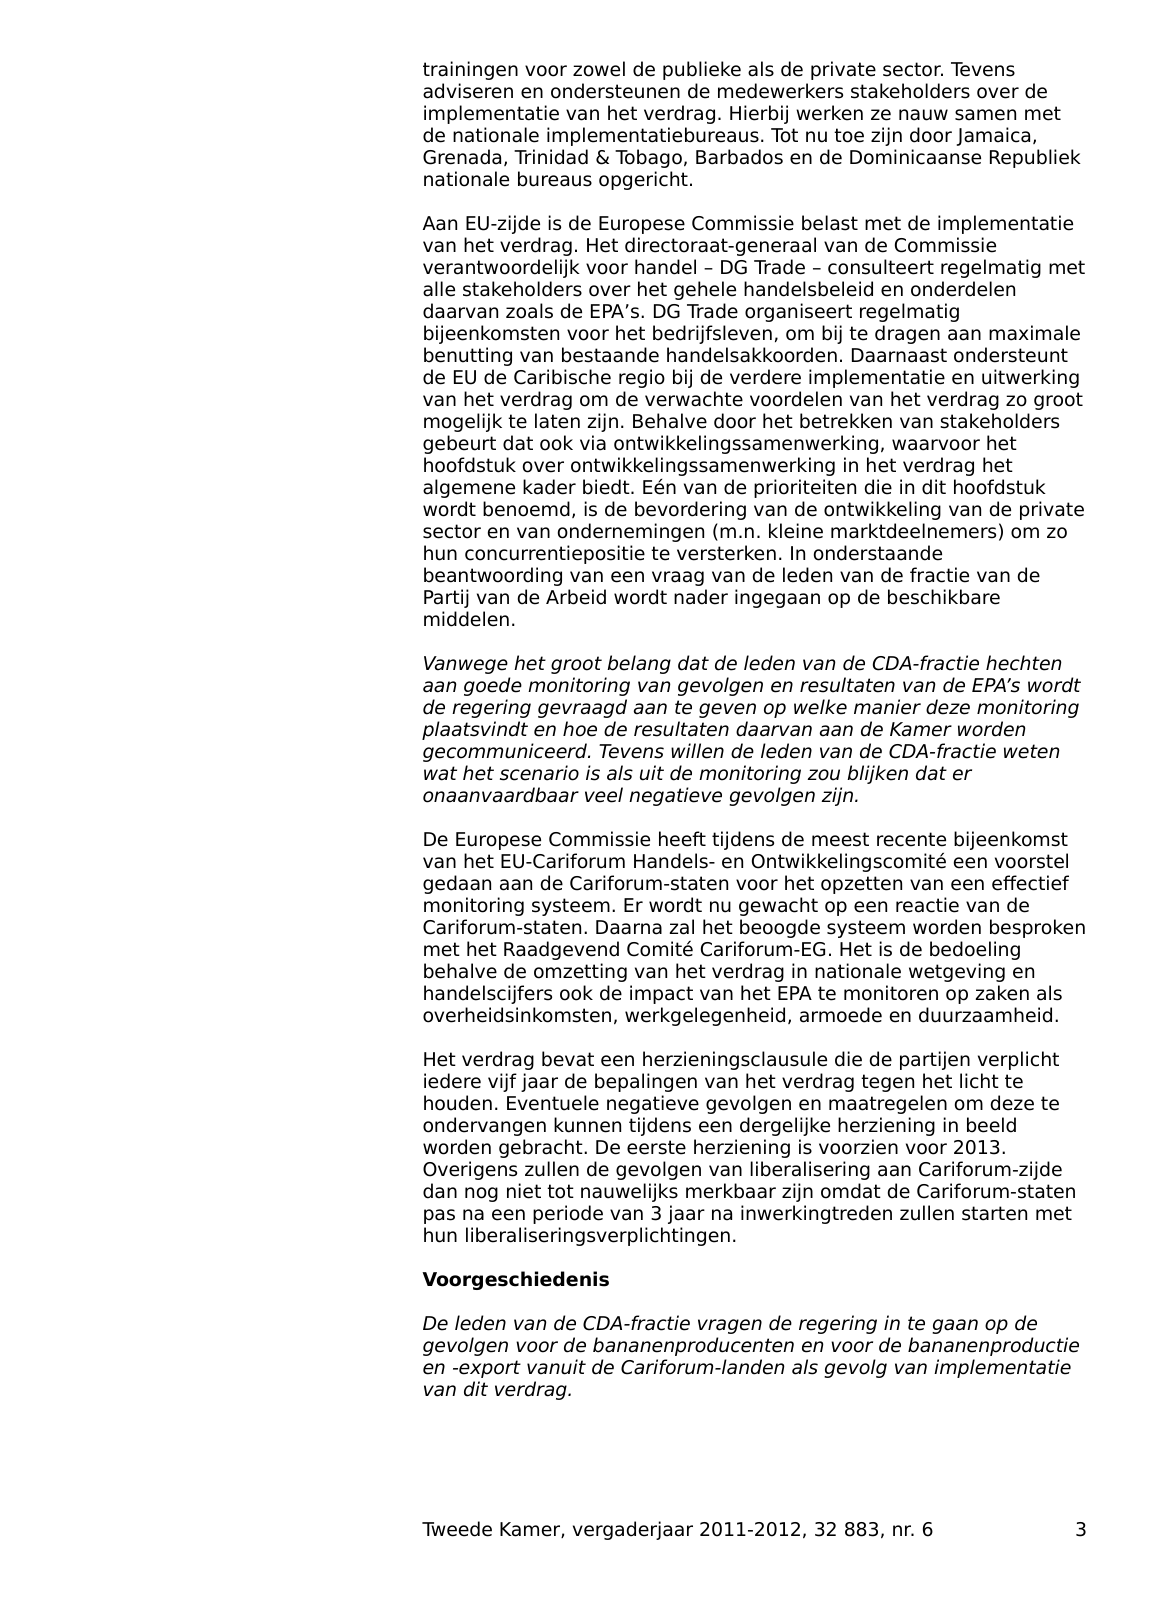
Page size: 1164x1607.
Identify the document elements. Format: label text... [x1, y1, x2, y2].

subtitle Voorgeschiedenis [422, 1269, 1087, 1291]
text trainingen voor zowel de publieke als de private sector. Tevens adviseren en ondersteunen de medewerkers stakeholders over de implementatie van het verdrag. Hierbij werken ze nauw samen met de nationale implementatiebureaus. Tot nu toe zijn door Jamaica, Grenada, Trinidad & Tobago, Barbados en de Dominicaanse Republiek nationale bureaus opgericht. [422, 59, 1087, 191]
text De Europese Commissie heeft tijdens de meest recente bijeenkomst van het EU-Cariforum Handels- en Ontwikkelingscomité een voorstel gedaan aan de Cariforum-staten voor het opzetten van een effectief monitoring systeem. Er wordt nu gewacht op een reactie van de Cariforum-staten. Daarna zal het beoogde systeem worden besproken met het Raadgevend Comité Cariforum-EG. Het is de bedoeling behalve de omzetting van het verdrag in nationale wetgeving en handelscijfers ook de impact van het EPA te monitoren op zaken als overheidsinkomsten, werkgelegenheid, armoede en duurzaamheid. [422, 829, 1087, 1027]
text Het verdrag bevat een herzieningsclausule die de partijen verplicht iedere vijf jaar de bepalingen van het verdrag tegen het licht te houden. Eventuele negatieve gevolgen en maatregelen om deze te ondervangen kunnen tijdens een dergelijke herziening in beeld worden gebracht. De eerste herziening is voorzien voor 2013. Overigens zullen de gevolgen van liberalisering aan Cariforum-zijde dan nog niet tot nauwelijks merkbaar zijn omdat de Cariforum-staten pas na een periode van 3 jaar na inwerkingtreden zullen starten met hun liberaliseringsverplichtingen. [422, 1049, 1087, 1247]
text De leden van de CDA-fractie vragen de regering in te gaan op de gevolgen voor de bananenproducenten en voor de bananenproductie en -export vanuit de Cariforum-landen als gevolg van implementatie van dit verdrag. [422, 1313, 1087, 1401]
text Vanwege het groot belang dat de leden van de CDA-fractie hechten aan goede monitoring van gevolgen en resultaten van de EPA’s wordt de regering gevraagd aan te geven op welke manier deze monitoring plaatsvindt en hoe de resultaten daarvan aan de Kamer worden gecommuniceerd. Tevens willen de leden van de CDA-fractie weten wat het scenario is als uit de monitoring zou blijken dat er onaanvaardbaar veel negatieve gevolgen zijn. [422, 653, 1087, 807]
text Aan EU-zijde is de Europese Commissie belast met de implementatie van het verdrag. Het directoraat-generaal van de Commissie verantwoordelijk voor handel – DG Trade – consulteert regelmatig met alle stakeholders over het gehele handelsbeleid en onderdelen daarvan zoals de EPA’s. DG Trade organiseert regelmatig bijeenkomsten voor het bedrijfsleven, om bij te dragen aan maximale benutting van bestaande handelsakkoorden. Daarnaast ondersteunt de EU de Caribische regio bij de verdere implementatie en uitwerking van het verdrag om de verwachte voordelen van het verdrag zo groot mogelijk te laten zijn. Behalve door het betrekken van stakeholders gebeurt dat ook via ontwikkelingssamenwerking, waarvoor het hoofdstuk over ontwikkelingssamenwerking in het verdrag het algemene kader biedt. Eén van de prioriteiten die in dit hoofdstuk wordt benoemd, is de bevordering van de ontwikkeling van de private sector en van ondernemingen (m.n. kleine marktdeelnemers) om zo hun concurrentiepositie te versterken. In onderstaande beantwoording van een vraag van de leden van de fractie van de Partij van de Arbeid wordt nader ingegaan op de beschikbare middelen. [422, 213, 1087, 631]
